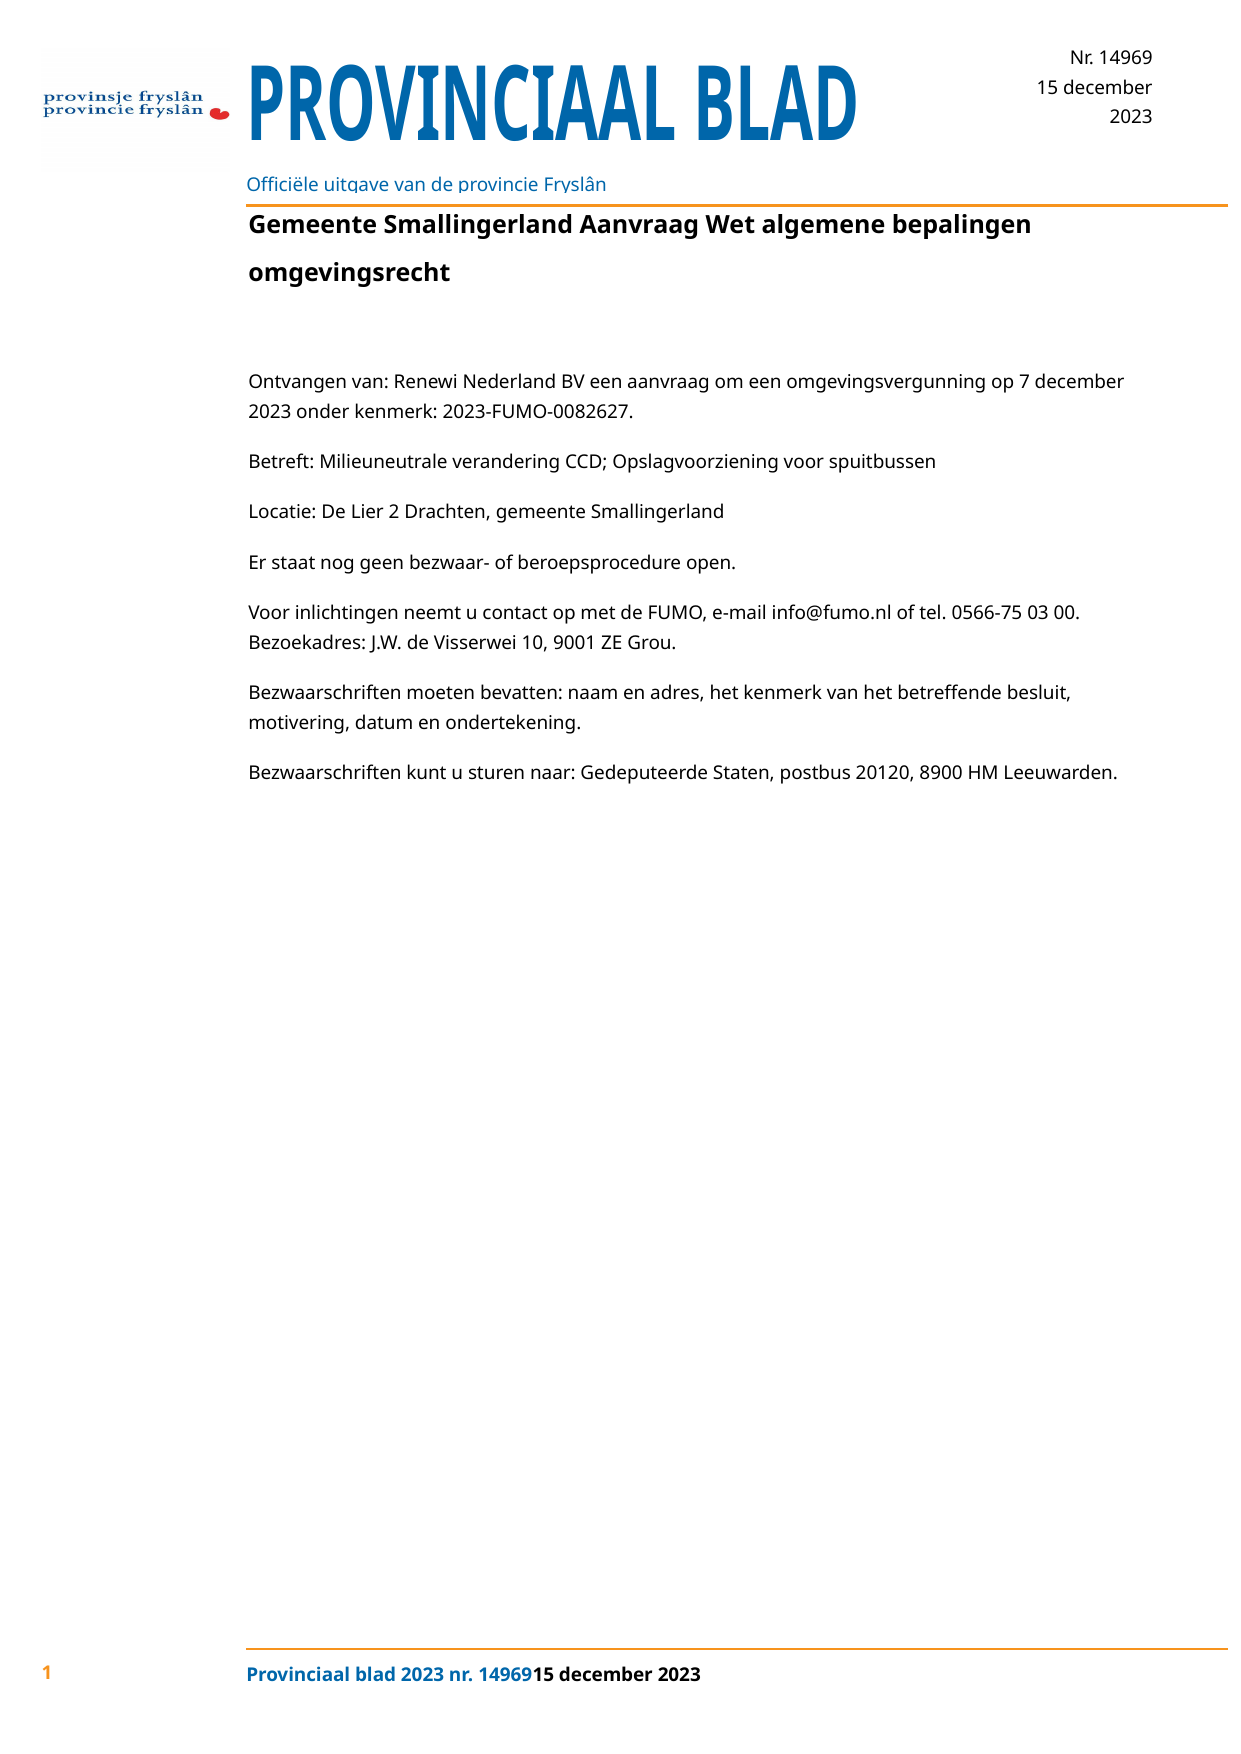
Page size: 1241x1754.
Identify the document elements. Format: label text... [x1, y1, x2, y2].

text Er staat nog geen bezwaar- of beroepsprocedure open. [248, 549, 1152, 575]
text Locatie: De Lier 2 Drachten, gemeente Smallingerland [248, 499, 1152, 524]
text Bezwaarschriften moeten bevatten: naam en adres, het kenmerk van het betreffende besluit, motivering, datum en ondertekening. [248, 679, 1152, 735]
text Bezwaarschriften kunt u sturen naar: Gedeputeerde Staten, postbus 20120, 8900 HM Leeuwarden. [248, 759, 1152, 785]
text Voor inlichtingen neemt u contact op met de FUMO, e-mail info@fumo.nl of tel. 0566-75 03 00. Bezoekadres: J.W. de Visserwei 10, 9001 ZE Grou. [248, 599, 1152, 655]
picture [41, 47, 231, 172]
text Ontvangen van: Renewi Nederland BV een aanvraag om een omgevingsvergunning op 7 december 2023 onder kenmerk: 2023-FUMO-0082627. [248, 368, 1152, 424]
text Gemeente Smallingerland Aanvraag Wet algemene bepalingen omgevingsrecht [248, 207, 1152, 288]
text Betreft: Milieuneutrale verandering CCD; Opslagvoorziening voor spuitbussen [248, 448, 1152, 474]
